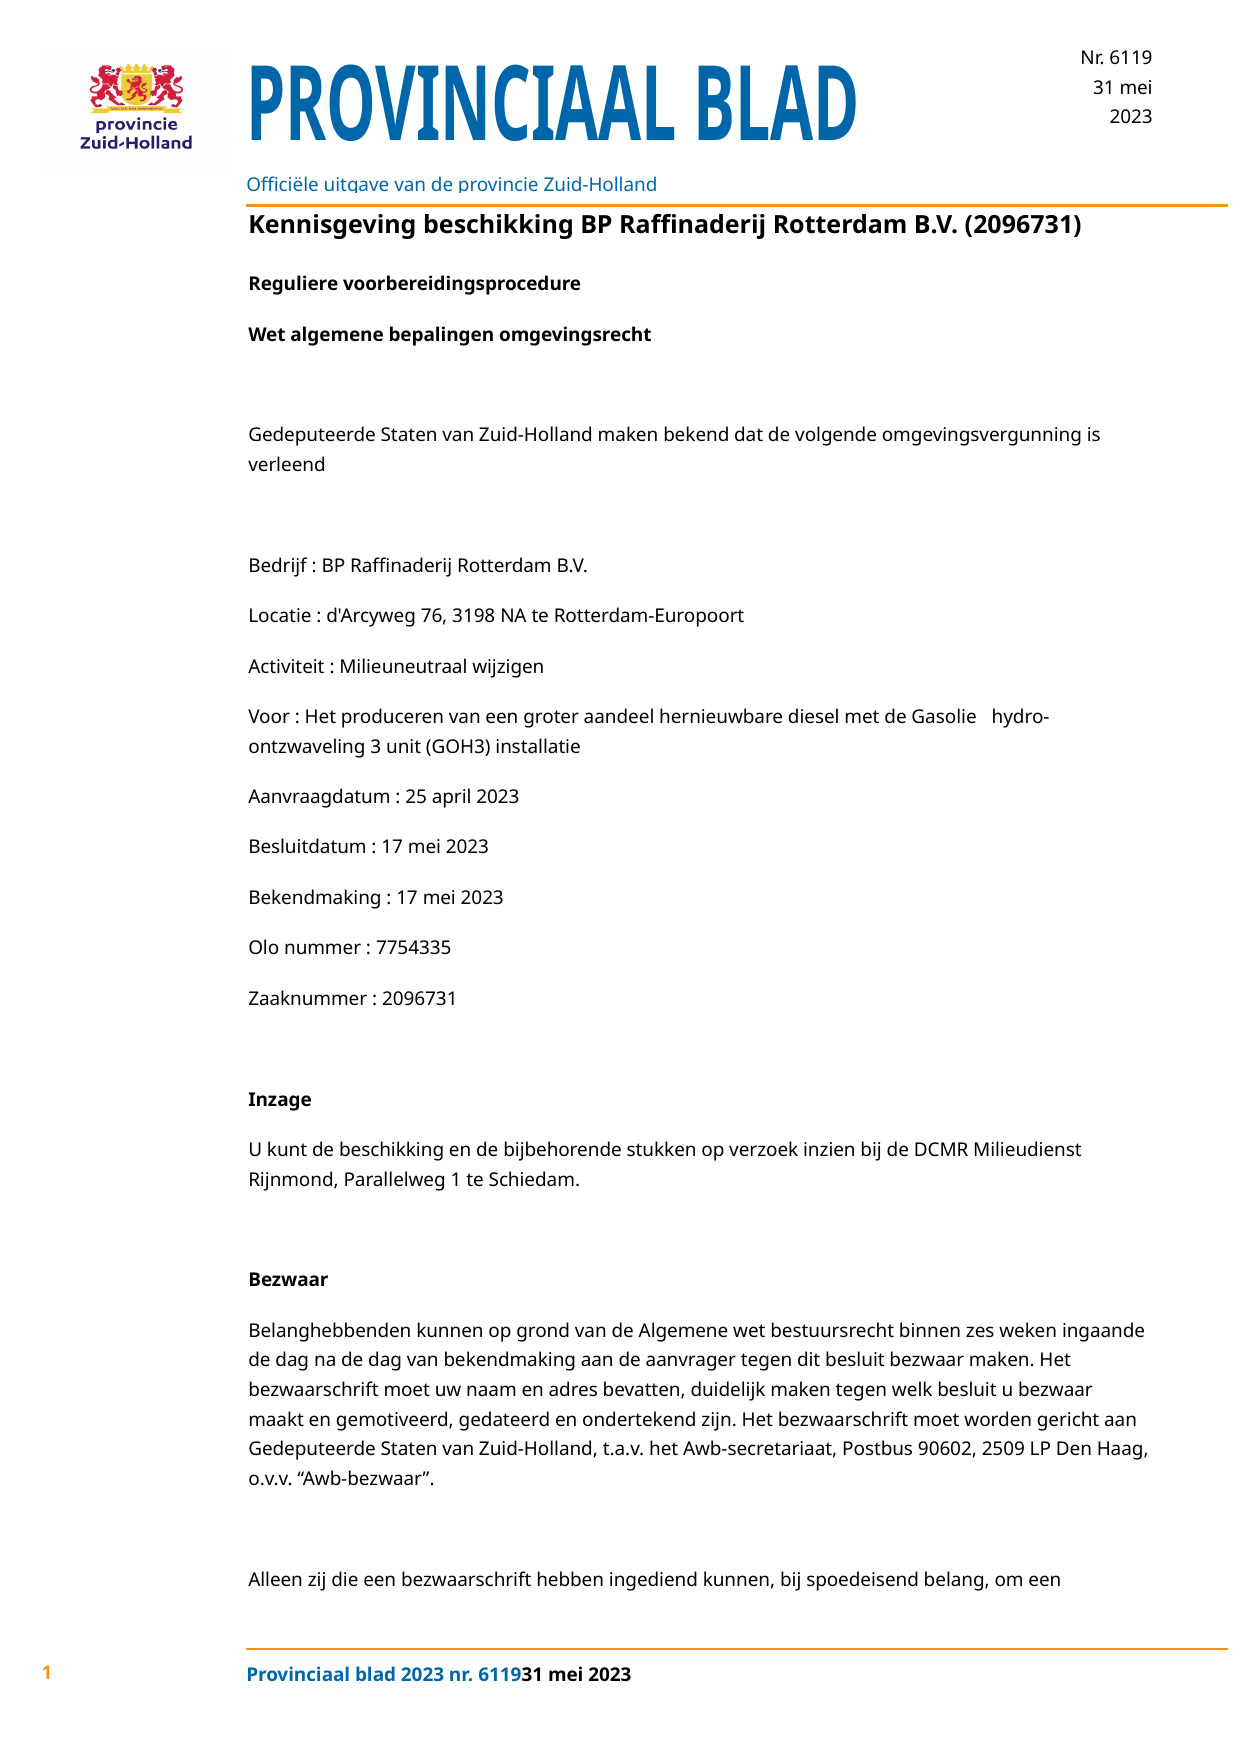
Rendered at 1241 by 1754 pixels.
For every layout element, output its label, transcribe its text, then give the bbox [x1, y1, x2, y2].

text Locatie : d'Arcyweg 76, 3198 NA te Rotterdam-Europoort [248, 602, 1152, 628]
text Voor : Het produceren van een groter aandeel hernieuwbare diesel met de Gasolie hydro-ontzwaveling 3 unit (GOH3) installatie [248, 703, 1152, 758]
text Activiteit : Milieuneutraal wijzigen [248, 653, 1152, 678]
text Bedrijf : BP Raffinaderij Rotterdam B.V. [248, 552, 1152, 578]
text Bekendmaking : 17 mei 2023 [248, 884, 1152, 910]
text U kunt de beschikking en de bijbehorende stukken op verzoek inzien bij de DCMR Milieudienst Rijnmond, Parallelweg 1 te Schiedam. [248, 1136, 1152, 1191]
text Wet algemene bepalingen omgevingsrecht [248, 321, 1152, 346]
text Belanghebbenden kunnen op grond van de Algemene wet bestuursrecht binnen zes weken ingaande de dag na de dag van bekendmaking aan de aanvrager tegen dit besluit bezwaar maken. Het bezwaarschrift moet uw naam en adres bevatten, duidelijk maken tegen welk besluit u bezwaar maakt en gemotiveerd, gedateerd en ondertekend zijn. Het bezwaarschrift moet worden gericht aan Gedeputeerde Staten van Zuid-Holland, t.a.v. het Awb-secretariaat, Postbus 90602, 2509 LP Den Haag, o.v.v. “Awb-bezwaar”. [248, 1317, 1152, 1491]
text Besluitdatum : 17 mei 2023 [248, 834, 1152, 859]
text Bezwaar [248, 1267, 1152, 1292]
text Zaaknummer : 2096731 [248, 985, 1152, 1011]
picture [41, 47, 231, 172]
text Aanvraagdatum : 25 april 2023 [248, 783, 1152, 809]
text Olo nummer : 7754335 [248, 934, 1152, 960]
text Kennisgeving beschikking BP Raffinaderij Rotterdam B.V. (2096731) [248, 207, 1152, 241]
text Gedeputeerde Staten van Zuid-Holland maken bekend dat de volgende omgevingsvergunning is verleend [248, 422, 1152, 477]
text Inzage [248, 1086, 1152, 1111]
text Alleen zij die een bezwaarschrift hebben ingediend kunnen, bij spoedeisend belang, om een [248, 1566, 1152, 1591]
text Reguliere voorbereidingsprocedure [248, 270, 1152, 296]
